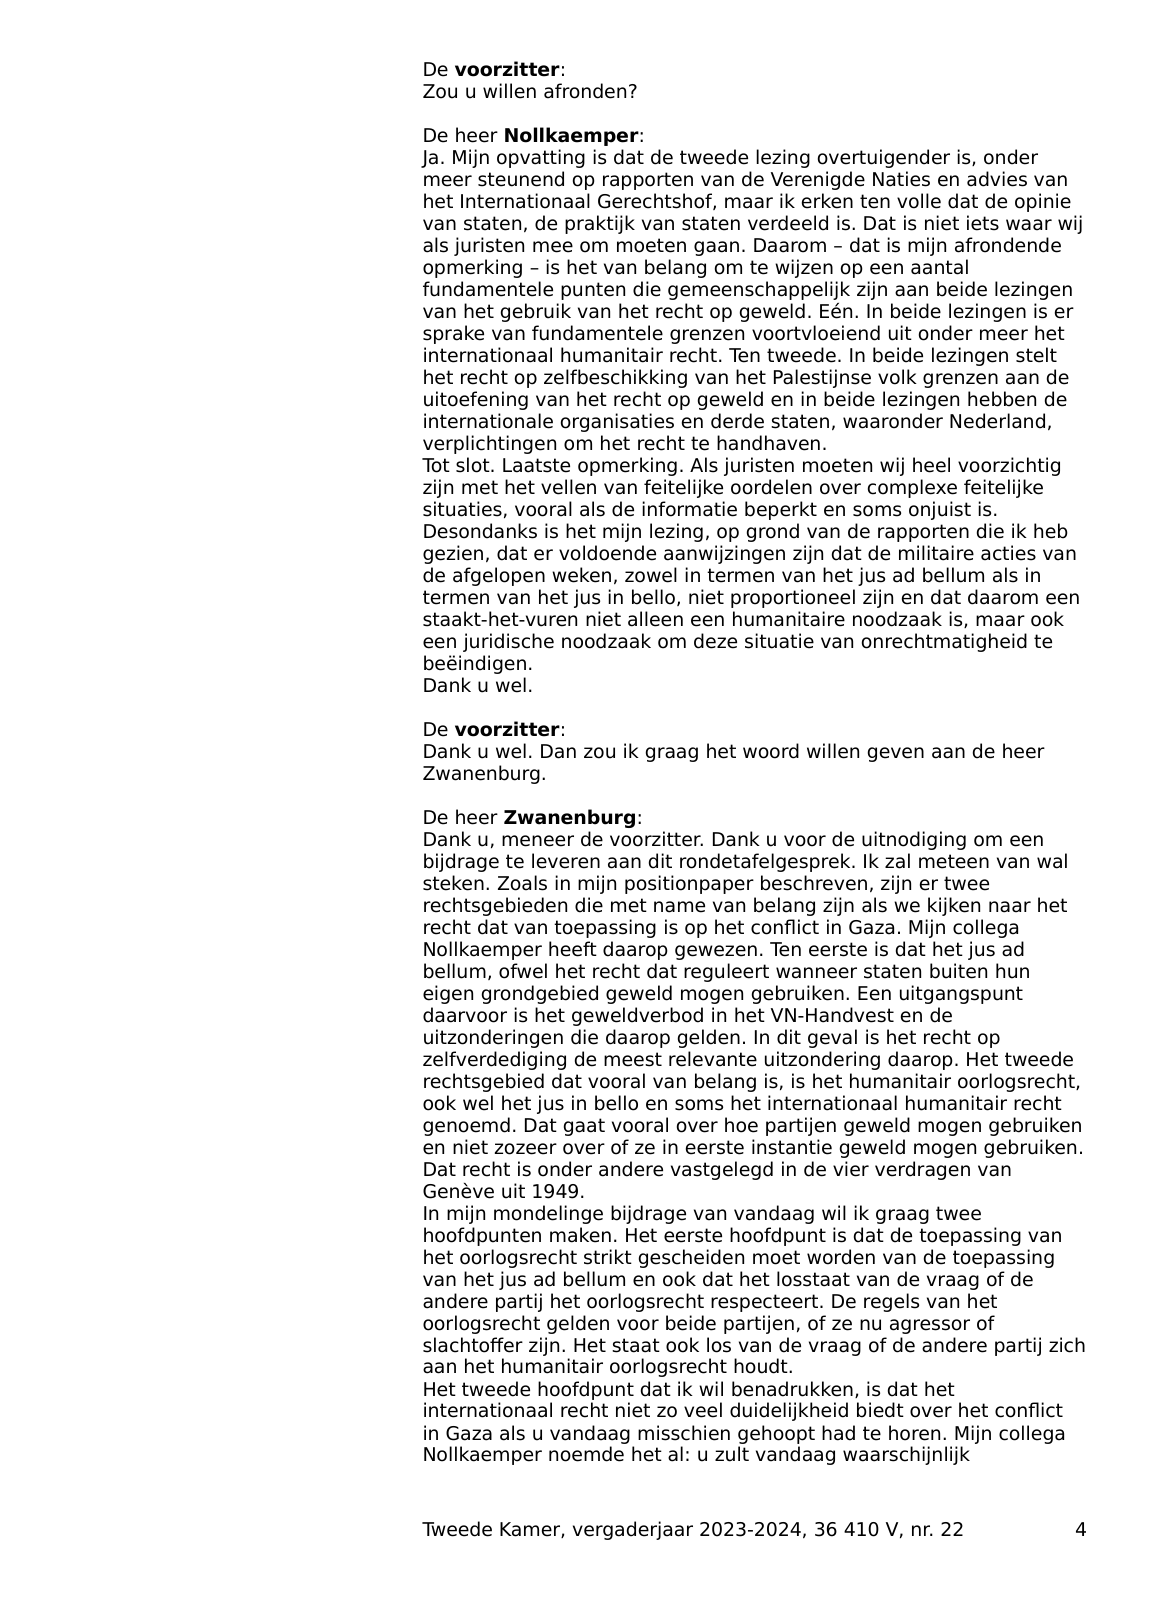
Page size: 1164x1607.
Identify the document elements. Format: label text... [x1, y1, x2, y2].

text Zou u willen afronden? [422, 81, 1087, 103]
text Dank u wel. Dan zou ik graag het woord willen geven aan de heer Zwanenburg. [422, 741, 1087, 785]
text In mijn mondelinge bijdrage van vandaag wil ik graag twee hoofdpunten maken. Het eerste hoofdpunt is dat de toepassing van het oorlogsrecht strikt gescheiden moet worden van de toepassing van het jus ad bellum en ook dat het losstaat van de vraag of de andere partij het oorlogsrecht respecteert. De regels van het oorlogsrecht gelden voor beide partijen, of ze nu agressor of slachtoffer zijn. Het staat ook los van de vraag of de andere partij zich aan het humanitair oorlogsrecht houdt. [422, 1203, 1087, 1378]
text De voorzitter: [422, 719, 1087, 741]
text Dank u, meneer de voorzitter. Dank u voor de uitnodiging om een bijdrage te leveren aan dit rondetafelgesprek. Ik zal meteen van wal steken. Zoals in mijn positionpaper beschreven, zijn er twee rechtsgebieden die met name van belang zijn als we kijken naar het recht dat van toepassing is op het conflict in Gaza. Mijn collega Nollkaemper heeft daarop gewezen. Ten eerste is dat het jus ad bellum, ofwel het recht dat reguleert wanneer staten buiten hun eigen grondgebied geweld mogen gebruiken. Een uitgangspunt daarvoor is het geweldverbod in het VN-Handvest en de uitzonderingen die daarop gelden. In dit geval is het recht op zelfverdediging de meest relevante uitzondering daarop. Het tweede rechtsgebied dat vooral van belang is, is het humanitair oorlogsrecht, ook wel het jus in bello en soms het internationaal humanitair recht genoemd. Dat gaat vooral over hoe partijen geweld mogen gebruiken en niet zozeer over of ze in eerste instantie geweld mogen gebruiken. Dat recht is onder andere vastgelegd in de vier verdragen van Genève uit 1949. [422, 829, 1087, 1203]
text Tot slot. Laatste opmerking. Als juristen moeten wij heel voorzichtig zijn met het vellen van feitelijke oordelen over complexe feitelijke situaties, vooral als de informatie beperkt en soms onjuist is. Desondanks is het mijn lezing, op grond van de rapporten die ik heb gezien, dat er voldoende aanwijzingen zijn dat de militaire acties van de afgelopen weken, zowel in termen van het jus ad bellum als in termen van het jus in bello, niet proportioneel zijn en dat daarom een staakt-het-vuren niet alleen een humanitaire noodzaak is, maar ook een juridische noodzaak om deze situatie van onrechtmatigheid te beëindigen. [422, 455, 1087, 675]
text De heer Nollkaemper: [422, 125, 1087, 147]
text Ja. Mijn opvatting is dat de tweede lezing overtuigender is, onder meer steunend op rapporten van de Verenigde Naties en advies van het Internationaal Gerechtshof, maar ik erken ten volle dat de opinie van staten, de praktijk van staten verdeeld is. Dat is niet iets waar wij als juristen mee om moeten gaan. Daarom – dat is mijn afrondende opmerking – is het van belang om te wijzen op een aantal fundamentele punten die gemeenschappelijk zijn aan beide lezingen van het gebruik van het recht op geweld. Eén. In beide lezingen is er sprake van fundamentele grenzen voortvloeiend uit onder meer het internationaal humanitair recht. Ten tweede. In beide lezingen stelt het recht op zelfbeschikking van het Palestijnse volk grenzen aan de uitoefening van het recht op geweld en in beide lezingen hebben de internationale organisaties en derde staten, waaronder Nederland, verplichtingen om het recht te handhaven. [422, 147, 1087, 455]
text Dank u wel. [422, 675, 1087, 697]
text De heer Zwanenburg: [422, 807, 1087, 829]
text Het tweede hoofdpunt dat ik wil benadrukken, is dat het internationaal recht niet zo veel duidelijkheid biedt over het conflict in Gaza als u vandaag misschien gehoopt had te horen. Mijn collega Nollkaemper noemde het al: u zult vandaag waarschijnlijk [422, 1378, 1087, 1466]
text De voorzitter: [422, 59, 1087, 81]
